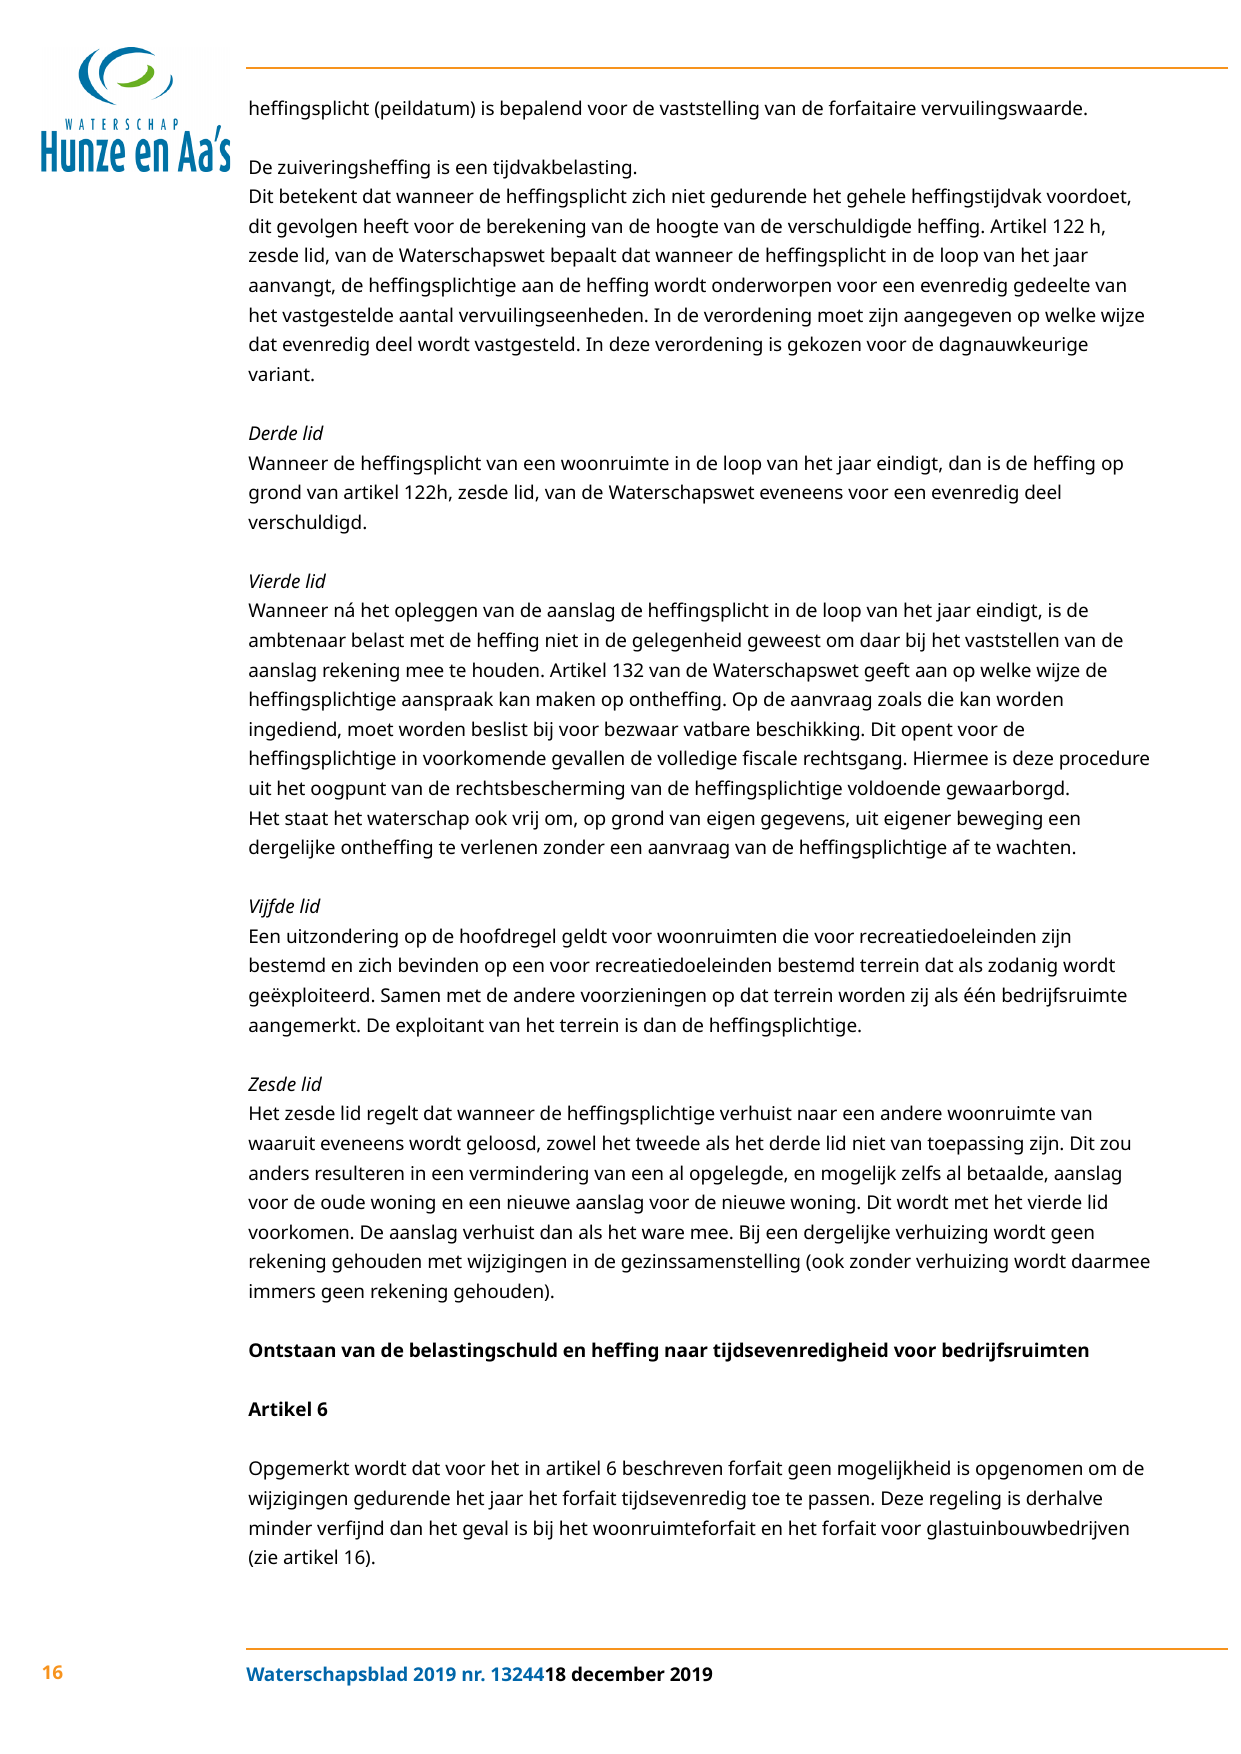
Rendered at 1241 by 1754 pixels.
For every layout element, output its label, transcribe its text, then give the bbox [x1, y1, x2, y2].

text Zesde lid [248, 1071, 1152, 1097]
text Ontstaan van de belastingschuld en heffing naar tijdsevenredigheid voor bedrijfsruimten [248, 1337, 1152, 1363]
text Het zesde lid regelt dat wanneer de heffingsplichtige verhuist naar een andere woonruimte van waaruit eveneens wordt geloosd, zowel het tweede als het derde lid niet van toepassing zijn. Dit zou anders resulteren in een vermindering van een al opgelegde, en mogelijk zelfs al betaalde, aanslag voor de oude woning en een nieuwe aanslag voor de nieuwe woning. Dit wordt met het vierde lid voorkomen. De aanslag verhuist dan als het ware mee. Bij een dergelijke verhuizing wordt geen rekening gehouden met wijzigingen in de gezinssamenstelling (ook zonder verhuizing wordt daarmee immers geen rekening gehouden). [248, 1101, 1152, 1304]
text Artikel 6 [248, 1396, 1152, 1422]
text Wanneer de heffingsplicht van een woonruimte in de loop van het jaar eindigt, dan is de heffing op grond van artikel 122h, zesde lid, van de Waterschapswet eveneens voor een evenredig deel verschuldigd. [248, 450, 1152, 535]
picture [183, 163, 191, 172]
text Een uitzondering op de hoofdregel geldt voor woonruimten die voor recreatiedoeleinden zijn bestemd en zich bevinden op een voor recreatiedoeleinden bestemd terrein dat als zodanig wordt geëxploiteerd. Samen met de andere voorzieningen op dat terrein worden zij als één bedrijfsruimte aangemerkt. De exploitant van het terrein is dan de heffingsplichtige. [248, 923, 1152, 1038]
text wijzigingen gedurende het jaar het forfait tijdsevenredig toe te passen. Deze regeling is derhalve minder verfijnd dan het geval is bij het woonruimteforfait en het forfait voor glastuinbouwbedrijven (zie artikel 16). [248, 1485, 1152, 1570]
text De zuiveringsheffing is een tijdvakbelasting. [248, 154, 1152, 180]
text heffingsplicht (peildatum) is bepalend voor de vaststelling van de forfaitaire vervuilingswaarde. [248, 95, 1152, 121]
text Opgemerkt wordt dat voor het in artikel 6 beschreven forfait geen mogelijkheid is opgenomen om de [248, 1456, 1152, 1481]
text Het staat het waterschap ook vrij om, op grond van eigen gegevens, uit eigener beweging een dergelijke ontheffing te verlenen zonder een aanvraag van de heffingsplichtige af te wachten. [248, 805, 1152, 860]
text Derde lid [248, 420, 1152, 446]
picture [41, 47, 231, 172]
picture [226, 145, 231, 156]
text Dit betekent dat wanneer de heffingsplicht zich niet gedurende het gehele heffingstijdvak voordoet, dit gevolgen heeft voor de berekening van de hoogte van de verschuldigde heffing. Artikel 122 h, zesde lid, van de Waterschapswet bepaalt dat wanneer de heffingsplicht in de loop van het jaar aanvangt, de heffingsplichtige aan de heffing wordt onderworpen voor een evenredig gedeelte van het vastgestelde aantal vervuilingseenheden. In de verordening moet zijn aangegeven op welke wijze dat evenredig deel wordt vastgesteld. In deze verordening is gekozen voor de dagnauwkeurige variant. [248, 183, 1152, 387]
text Vierde lid [248, 568, 1152, 594]
text Wanneer ná het opleggen van de aanslag de heffingsplicht in de loop van het jaar eindigt, is de ambtenaar belast met de heffing niet in de gelegenheid geweest om daar bij het vaststellen van de aanslag rekening mee te houden. Artikel 132 van de Waterschapswet geeft aan op welke wijze de heffingsplichtige aanspraak kan maken op ontheffing. Op de aanvraag zoals die kan worden ingediend, moet worden beslist bij voor bezwaar vatbare beschikking. Dit opent voor de heffingsplichtige in voorkomende gevallen de volledige fiscale rechtsgang. Hiermee is deze procedure uit het oogpunt van de rechtsbescherming van de heffingsplichtige voldoende gewaarborgd. [248, 598, 1152, 801]
picture [47, 154, 51, 172]
text Vijfde lid [248, 893, 1152, 919]
